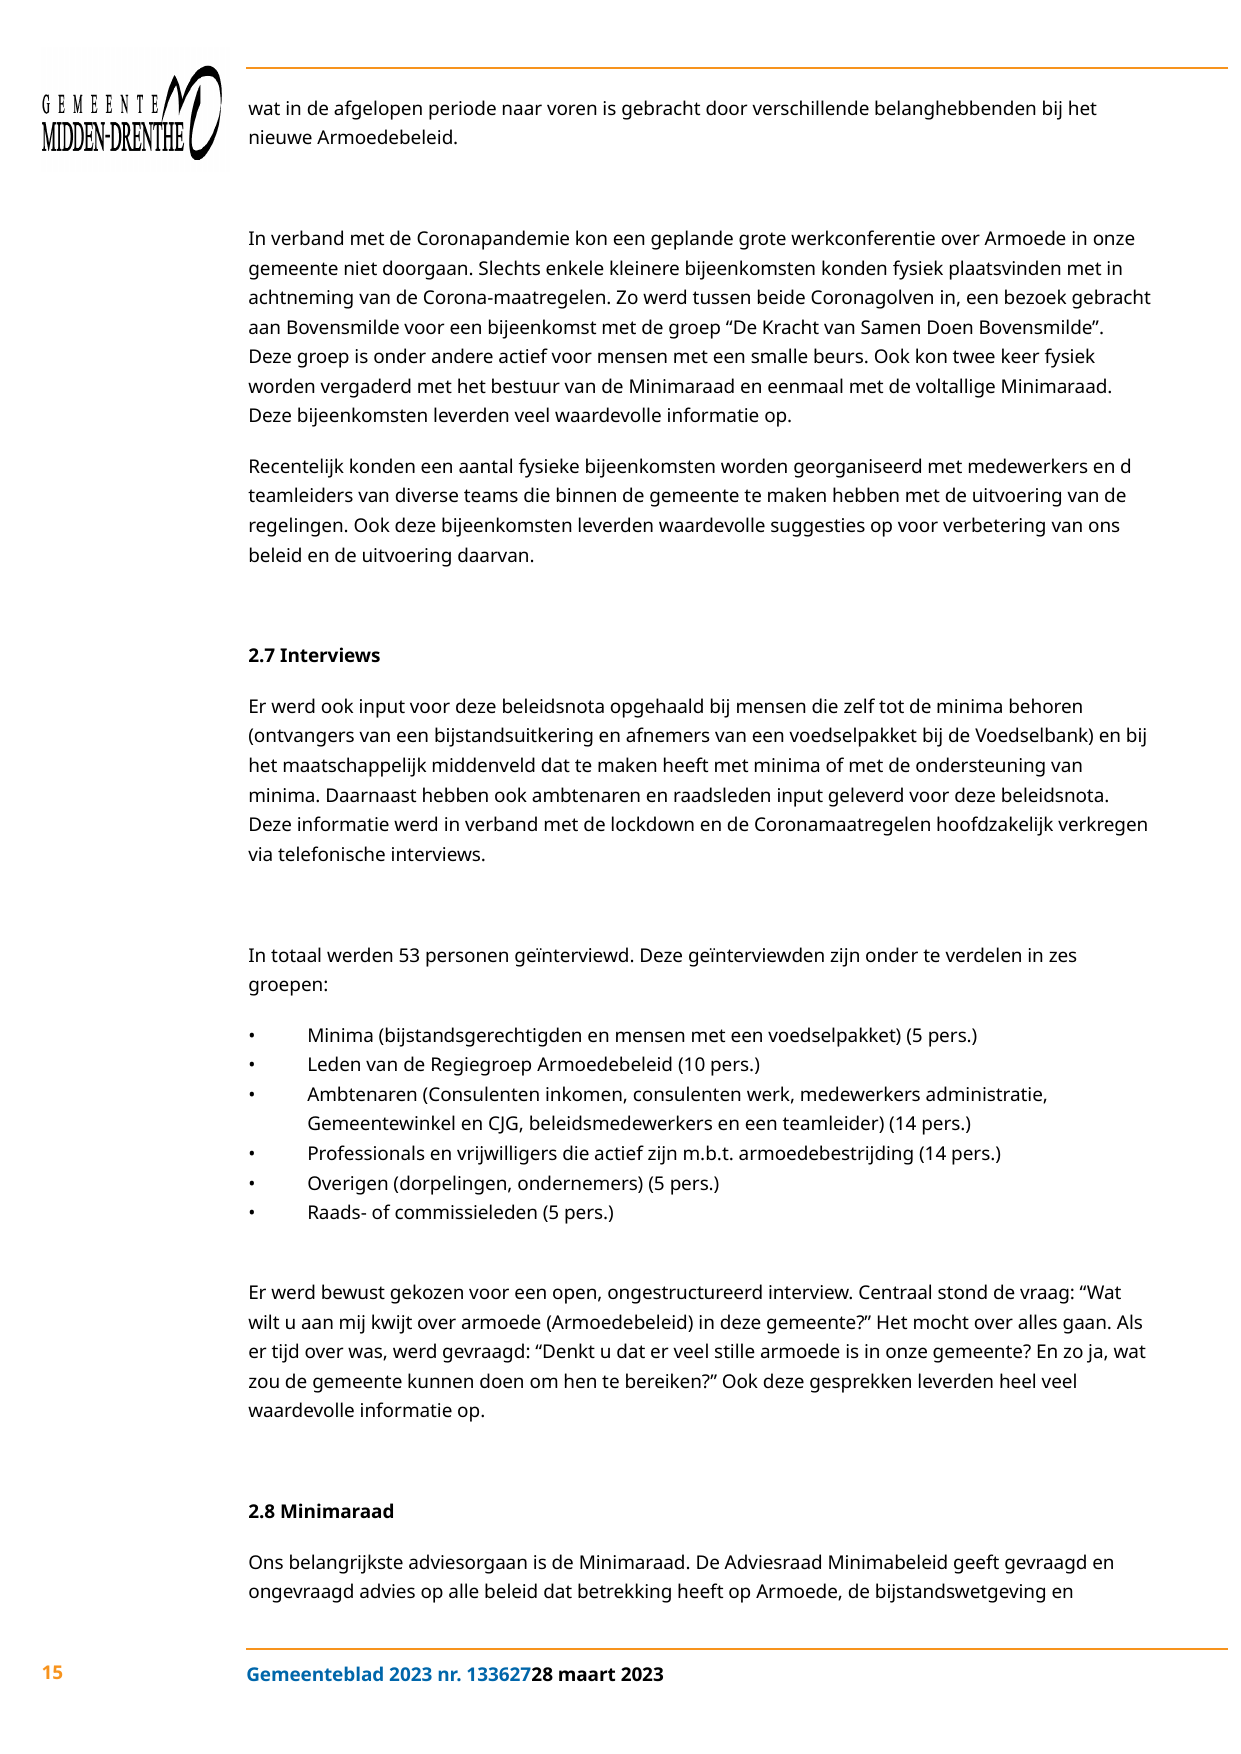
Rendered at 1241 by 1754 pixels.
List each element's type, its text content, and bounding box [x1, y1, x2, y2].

text In verband met de Coronapandemie kon een geplande grote werkconferentie over Armoede in onze gemeente niet doorgaan. Slechts enkele kleinere bijeenkomsten konden fysiek plaatsvinden met in achtneming van de Corona-maatregelen. Zo werd tussen beide Coronagolven in, een bezoek gebracht aan Bovensmilde voor een bijeenkomst met de groep “De Kracht van Samen Doen Bovensmilde”. Deze groep is onder andere actief voor mensen met een smalle beurs. Ook kon twee keer fysiek worden vergaderd met het bestuur van de Minimaraad en eenmaal met de voltallige Minimaraad. Deze bijeenkomsten leverden veel waardevolle informatie op. [248, 225, 1152, 428]
text Er werd ook input voor deze beleidsnota opgehaald bij mensen die zelf tot de minima behoren (ontvangers van een bijstandsuitkering en afnemers van een voedselpakket bij de Voedselbank) en bij het maatschappelijk middenveld dat te maken heeft met minima of met de ondersteuning van minima. Daarnaast hebben ook ambtenaren en raadsleden input geleverd voor deze beleidsnota. Deze informatie werd in verband met de lockdown en de Coronamaatregelen hoofdzakelijk verkregen via telefonische interviews. [248, 693, 1152, 867]
list Overigen (dorpelingen, ondernemers) (5 pers.) [248, 1170, 1152, 1196]
picture [41, 47, 231, 172]
text Ons belangrijkste adviesorgaan is de Minimaraad. De Adviesraad Minimabeleid geeft gevraagd en ongevraagd advies op alle beleid dat betrekking heeft op Armoede, de bijstandswetgeving en [248, 1549, 1152, 1604]
list Raads- of commissieleden (5 pers.) [248, 1199, 1152, 1225]
text In totaal werden 53 personen geïnterviewd. Deze geïnterviewden zijn onder te verdelen in zes groepen: [248, 942, 1152, 997]
list Leden van de Regiegroep Armoedebeleid (10 pers.) [248, 1051, 1152, 1077]
text Er werd bewust gekozen voor een open, ongestructureerd interview. Centraal stond de vraag: “Wat wilt u aan mij kwijt over armoede (Armoedebeleid) in deze gemeente?” Het mocht over alles gaan. Als er tijd over was, werd gevraagd: “Denkt u dat er veel stille armoede is in onze gemeente? En zo ja, wat zou de gemeente kunnen doen om hen te bereiken?” Ook deze gesprekken leverden heel veel waardevolle informatie op. [248, 1279, 1152, 1423]
text Recentelijk konden een aantal fysieke bijeenkomsten worden georganiseerd met medewerkers en d teamleiders van diverse teams die binnen de gemeente te maken hebben met de uitvoering van de regelingen. Ook deze bijeenkomsten leverden waardevolle suggesties op voor verbetering van ons beleid en de uitvoering daarvan. [248, 453, 1152, 568]
list Minima (bijstandsgerechtigden en mensen met een voedselpakket) (5 pers.) [248, 1022, 1152, 1048]
text wat in de afgelopen periode naar voren is gebracht door verschillende belanghebbenden bij het nieuwe Armoedebeleid. [248, 95, 1152, 150]
list Ambtenaren (Consulenten inkomen, consulenten werk, medewerkers administratie, Gemeentewinkel en CJG, beleidsmedewerkers en een teamleider) (14 pers.) [248, 1081, 1152, 1136]
text 2.7 Interviews [248, 643, 1152, 668]
text 2.8 Minimaraad [248, 1498, 1152, 1524]
list Professionals en vrijwilligers die actief zijn m.b.t. armoedebestrijding (14 pers.) [248, 1140, 1152, 1166]
